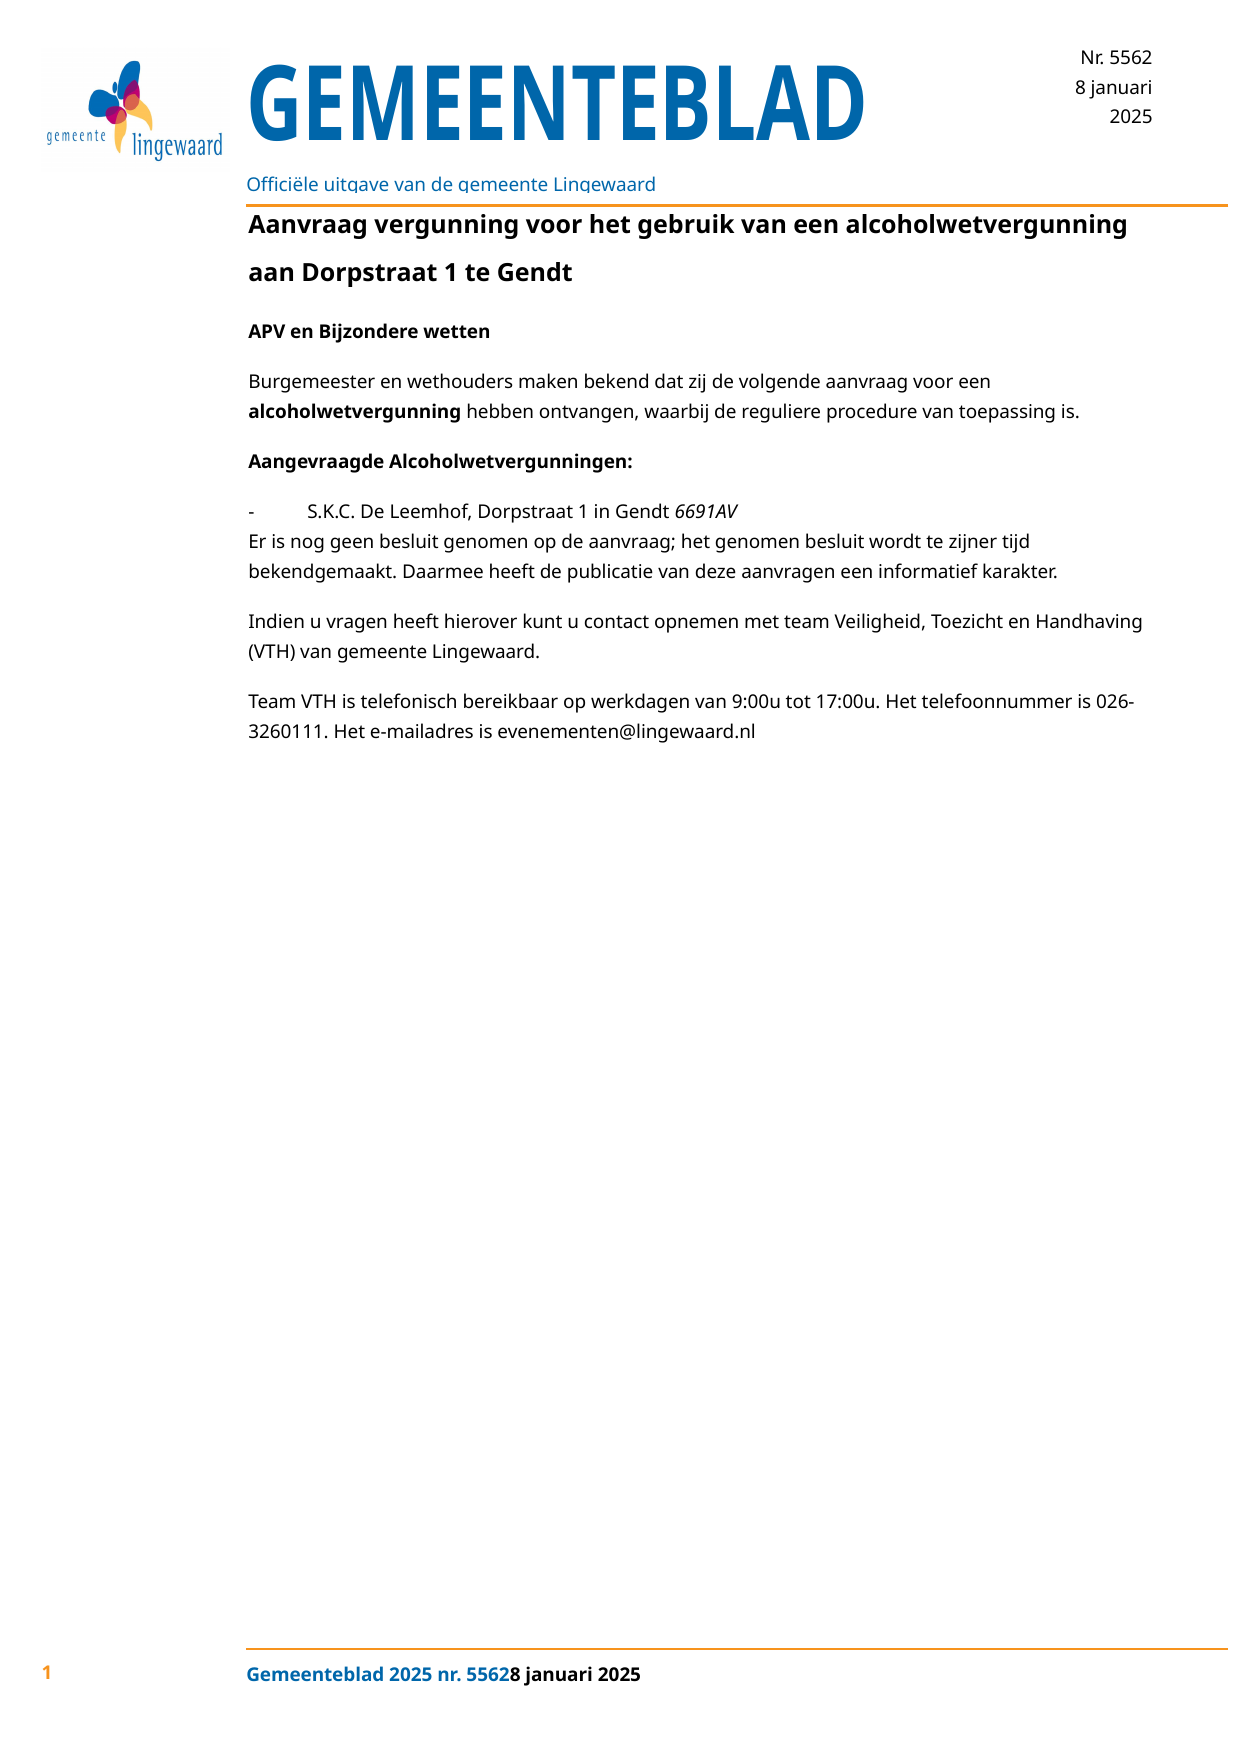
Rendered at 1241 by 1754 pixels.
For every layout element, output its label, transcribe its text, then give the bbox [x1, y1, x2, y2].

text Burgemeester en wethouders maken bekend dat zij de volgende aanvraag voor een alcoholwetvergunning hebben ontvangen, waarbij de reguliere procedure van toepassing is. [248, 368, 1152, 424]
text Er is nog geen besluit genomen op de aanvraag; het genomen besluit wordt te zijner tijd bekendgemaakt. Daarmee heeft de publicatie van deze aanvragen een informatief karakter. [248, 528, 1152, 584]
picture [41, 47, 231, 172]
text Team VTH is telefonisch bereikbaar op werkdagen van 9:00u tot 17:00u. Het telefoonnummer is 026-3260111. Het e-mailadres is evenementen@lingewaard.nl [248, 688, 1152, 744]
text Aanvraag vergunning voor het gebruik van een alcoholwetvergunning aan Dorpstraat 1 te Gendt [248, 207, 1152, 288]
text Indien u vragen heeft hierover kunt u contact opnemen met team Veiligheid, Toezicht en Handhaving (VTH) van gemeente Lingewaard. [248, 608, 1152, 664]
list S.K.C. De Leemhof, Dorpstraat 1 in Gendt 6691AV [248, 499, 1152, 524]
text APV en Bijzondere wetten [248, 318, 1152, 344]
text Aangevraagde Alcoholwetvergunningen: [248, 448, 1152, 474]
